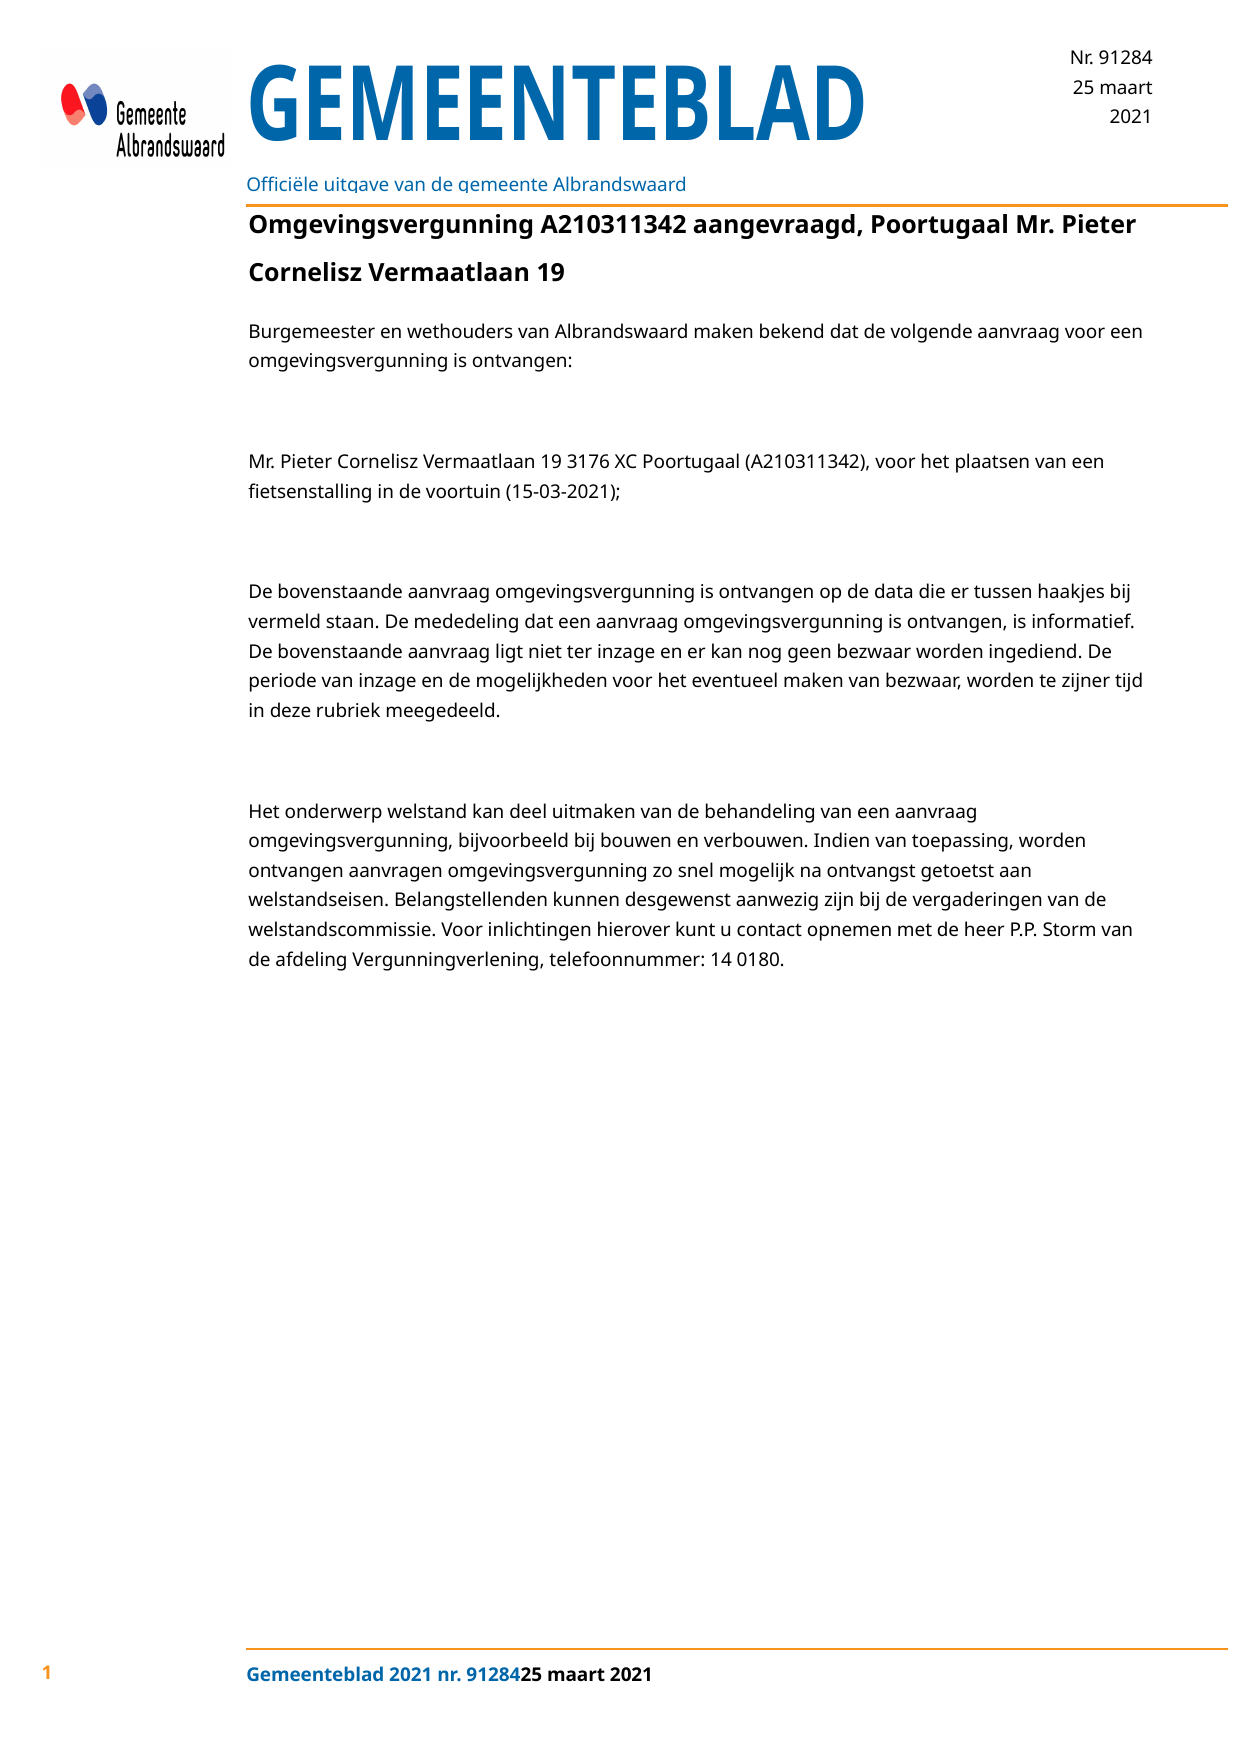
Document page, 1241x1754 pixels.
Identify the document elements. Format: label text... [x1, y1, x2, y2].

text Omgevingsvergunning A210311342 aangevraagd, Poortugaal Mr. Pieter Cornelisz Vermaatlaan 19 [248, 207, 1152, 288]
text Mr. Pieter Cornelisz Vermaatlaan 19 3176 XC Poortugaal (A210311342), voor het plaatsen van een fietsenstalling in de voortuin (15-03-2021); [248, 448, 1152, 504]
text De bovenstaande aanvraag omgevingsvergunning is ontvangen op de data die er tussen haakjes bij vermeld staan. De mededeling dat een aanvraag omgevingsvergunning is ontvangen, is informatief. De bovenstaande aanvraag ligt niet ter inzage en er kan nog geen bezwaar worden ingediend. De periode van inzage en de mogelijkheden voor het eventueel maken van bezwaar, worden te zijner tijd in deze rubriek meegedeeld. [248, 579, 1152, 723]
text Burgemeester en wethouders van Albrandswaard maken bekend dat de volgende aanvraag voor een omgevingsvergunning is ontvangen: [248, 318, 1152, 373]
picture [41, 47, 231, 172]
text Het onderwerp welstand kan deel uitmaken van de behandeling van een aanvraag omgevingsvergunning, bijvoorbeeld bij bouwen en verbouwen. Indien van toepassing, worden ontvangen aanvragen omgevingsvergunning zo snel mogelijk na ontvangst getoetst aan welstandseisen. Belangstellenden kunnen desgewenst aanwezig zijn bij de vergaderingen van de welstandscommissie. Voor inlichtingen hierover kunt u contact opnemen met de heer P.P. Storm van de afdeling Vergunningverlening, telefoonnummer: 14 0180. [248, 798, 1152, 972]
